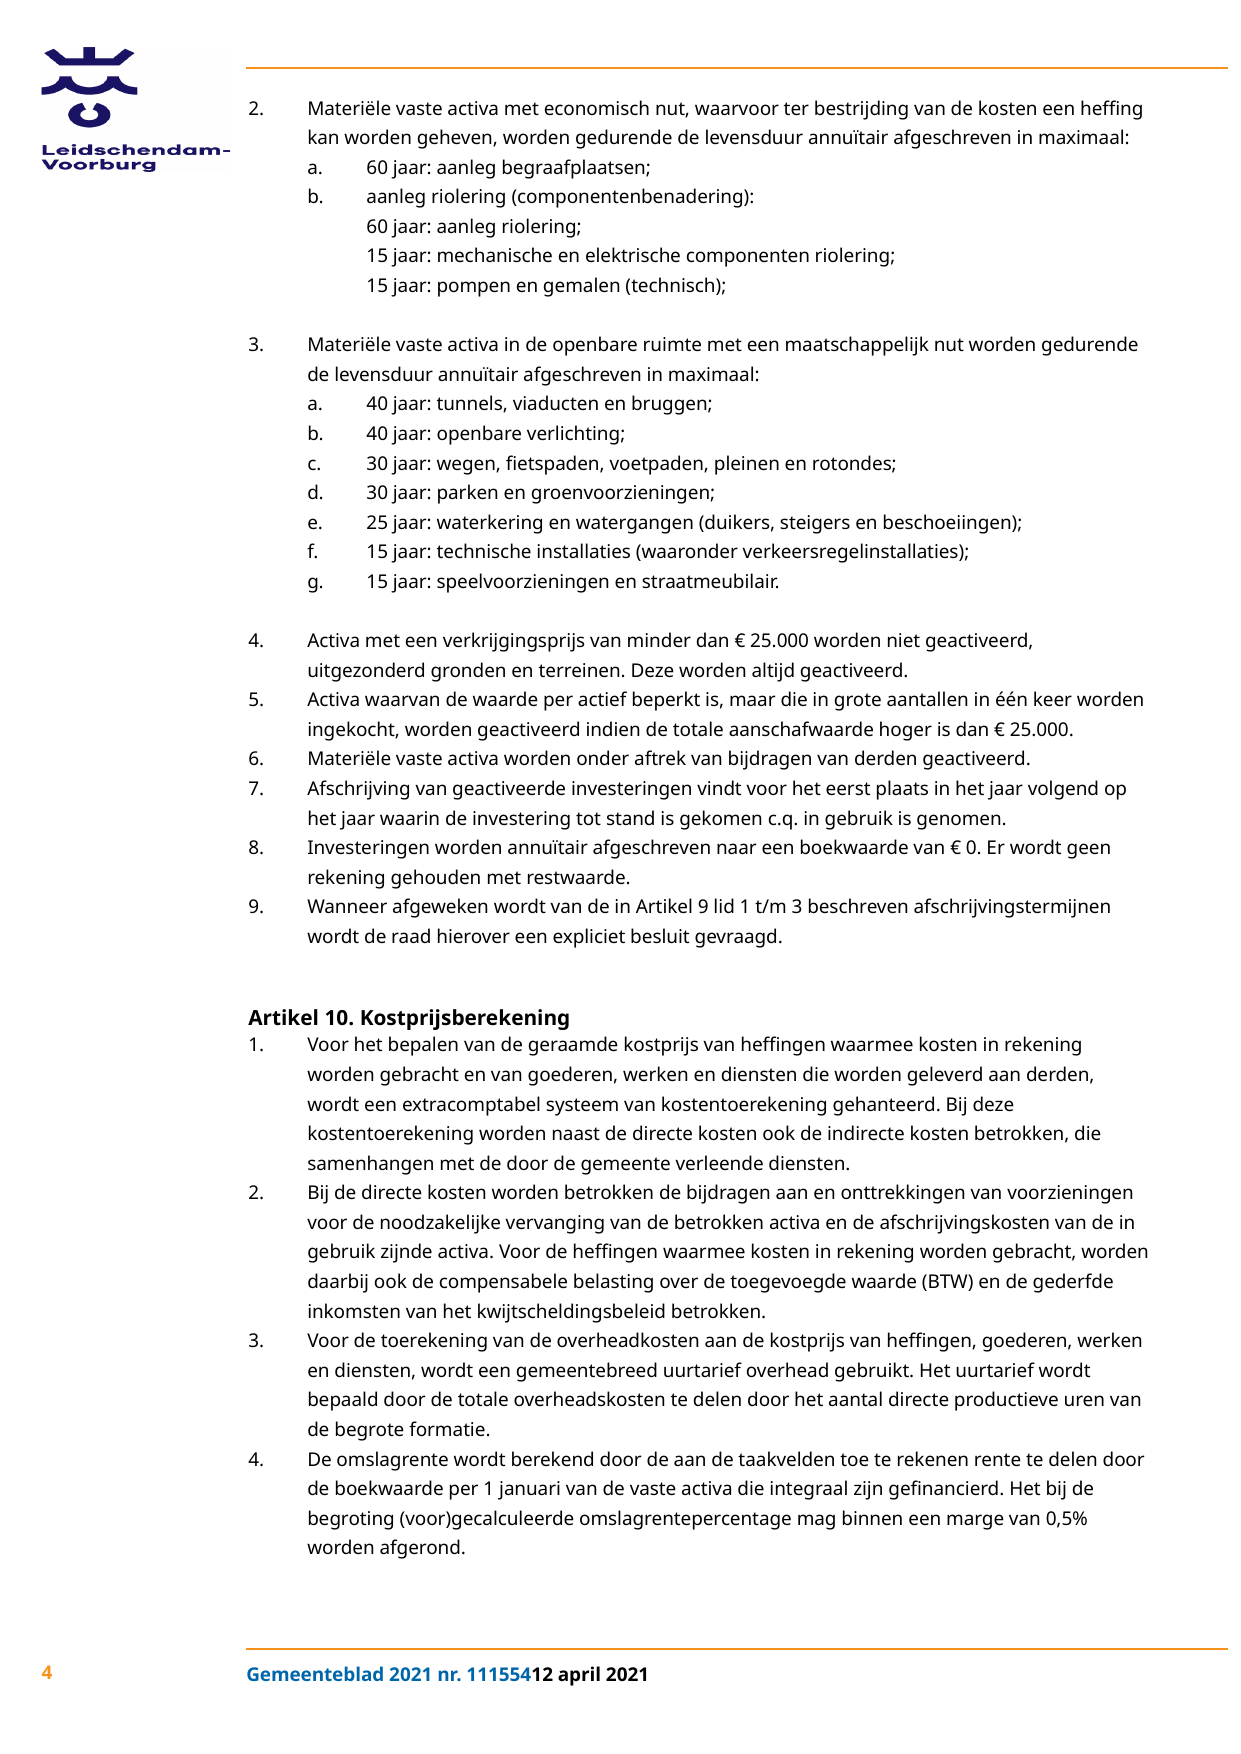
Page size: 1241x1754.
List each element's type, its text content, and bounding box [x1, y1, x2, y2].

list De omslagrente wordt berekend door de aan de taakvelden toe te rekenen rente te delen door de boekwaarde per 1 januari van de vaste activa die integraal zijn gefinancierd. Het bij de begroting (voor)gecalculeerde omslagrentepercentage mag binnen een marge van 0,5% worden afgerond. [248, 1446, 1152, 1560]
list Investeringen worden annuïtair afgeschreven naar een boekwaarde van € 0. Er wordt geen rekening gehouden met restwaarde. [248, 834, 1152, 890]
list Voor de toerekening van de overheadkosten aan de kostprijs van heffingen, goederen, werken en diensten, wordt een gemeentebreed uurtarief overhead gebruikt. Het uurtarief wordt bepaald door de totale overheadskosten te delen door het aantal directe productieve uren van de begrote formatie. [248, 1327, 1152, 1442]
list Afschrijving van geactiveerde investeringen vindt voor het eerst plaats in het jaar volgend op het jaar waarin de investering tot stand is gekomen c.q. in gebruik is genomen. [248, 775, 1152, 831]
list Materiële vaste activa worden onder aftrek van bijdragen van derden geactiveerd. [248, 746, 1152, 771]
list Materiële vaste activa in de openbare ruimte met een maatschappelijk nut worden gedurende de levensduur annuïtair afgeschreven in maximaal: [248, 331, 1152, 387]
list 15 jaar: mechanische en elektrische componenten riolering; [307, 243, 1152, 268]
list Wanneer afgeweken wordt van de in Artikel 9 lid 1 t/m 3 beschreven afschrijvingstermijnen wordt de raad hierover een expliciet besluit gevraagd. [248, 893, 1152, 949]
text Artikel 10. Kostprijsberekening [248, 1003, 1152, 1032]
list aanleg riolering (componentenbenadering): [307, 183, 1152, 209]
picture [41, 47, 231, 172]
list 25 jaar: waterkering en watergangen (duikers, steigers en beschoeiingen); [307, 509, 1152, 535]
list 60 jaar: aanleg begraafplaatsen; [307, 154, 1152, 180]
list 40 jaar: tunnels, viaducten en bruggen; [307, 391, 1152, 416]
list 60 jaar: aanleg riolering; [307, 213, 1152, 239]
list Materiële vaste activa met economisch nut, waarvoor ter bestrijding van de kosten een heffing kan worden geheven, worden gedurende de levensduur annuïtair afgeschreven in maximaal: [248, 95, 1152, 150]
list 15 jaar: technische installaties (waaronder verkeersregelinstallaties); [307, 538, 1152, 564]
list Bij de directe kosten worden betrokken de bijdragen aan en onttrekkingen van voorzieningen voor de noodzakelijke vervanging van de betrokken activa en de afschrijvingskosten van de in gebruik zijnde activa. Voor de heffingen waarmee kosten in rekening worden gebracht, worden daarbij ook de compensabele belasting over de toegevoegde waarde (BTW) en de gederfde inkomsten van het kwijtscheldingsbeleid betrokken. [248, 1179, 1152, 1323]
list 40 jaar: openbare verlichting; [307, 420, 1152, 446]
list 15 jaar: pompen en gemalen (technisch); [307, 272, 1152, 298]
list Voor het bepalen van de geraamde kostprijs van heffingen waarmee kosten in rekening worden gebracht en van goederen, werken en diensten die worden geleverd aan derden, wordt een extracomptabel systeem van kostentoerekening gehanteerd. Bij deze kostentoerekening worden naast de directe kosten ook de indirecte kosten betrokken, die samenhangen met de door de gemeente verleende diensten. [248, 1032, 1152, 1176]
list 30 jaar: parken en groenvoorzieningen; [307, 479, 1152, 505]
list 30 jaar: wegen, fietspaden, voetpaden, pleinen en rotondes; [307, 450, 1152, 476]
list Activa met een verkrijgingsprijs van minder dan € 25.000 worden niet geactiveerd, uitgezonderd gronden en terreinen. Deze worden altijd geactiveerd. [248, 627, 1152, 683]
list Activa waarvan de waarde per actief beperkt is, maar die in grote aantallen in één keer worden ingekocht, worden geactiveerd indien de totale aanschafwaarde hoger is dan € 25.000. [248, 686, 1152, 742]
list 15 jaar: speelvoorzieningen en straatmeubilair. [307, 568, 1152, 594]
